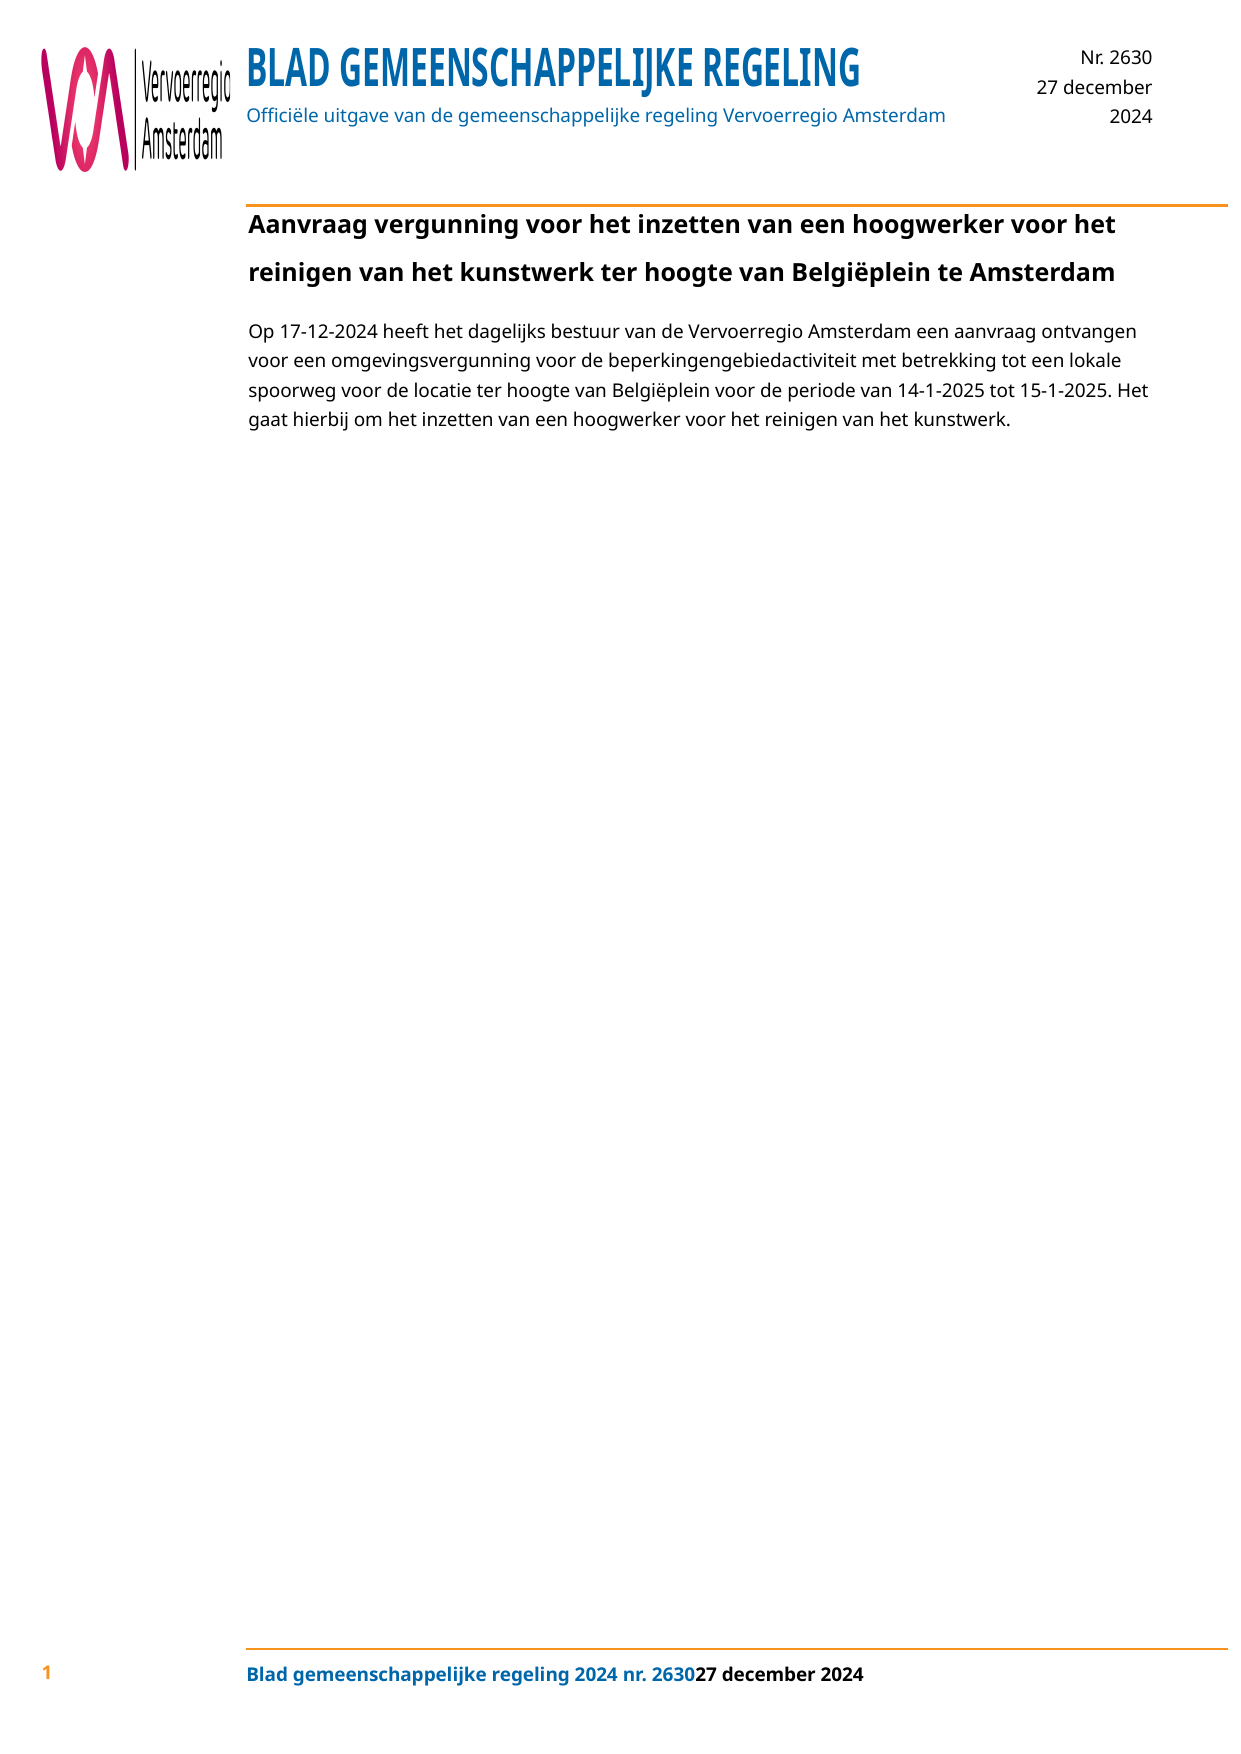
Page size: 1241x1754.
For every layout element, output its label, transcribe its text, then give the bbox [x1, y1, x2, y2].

text Aanvraag vergunning voor het inzetten van een hoogwerker voor het reinigen van het kunstwerk ter hoogte van Belgiëplein te Amsterdam [248, 207, 1152, 288]
text Op 17-12-2024 heeft het dagelijks bestuur van de Vervoerregio Amsterdam een aanvraag ontvangen voor een omgevingsvergunning voor de beperkingengebiedactiviteit met betrekking tot een lokale spoorweg voor de locatie ter hoogte van Belgiëplein voor de periode van 14-1-2025 tot 15-1-2025. Het gaat hierbij om het inzetten van een hoogwerker voor het reinigen van het kunstwerk. [248, 318, 1152, 432]
picture [41, 47, 231, 172]
